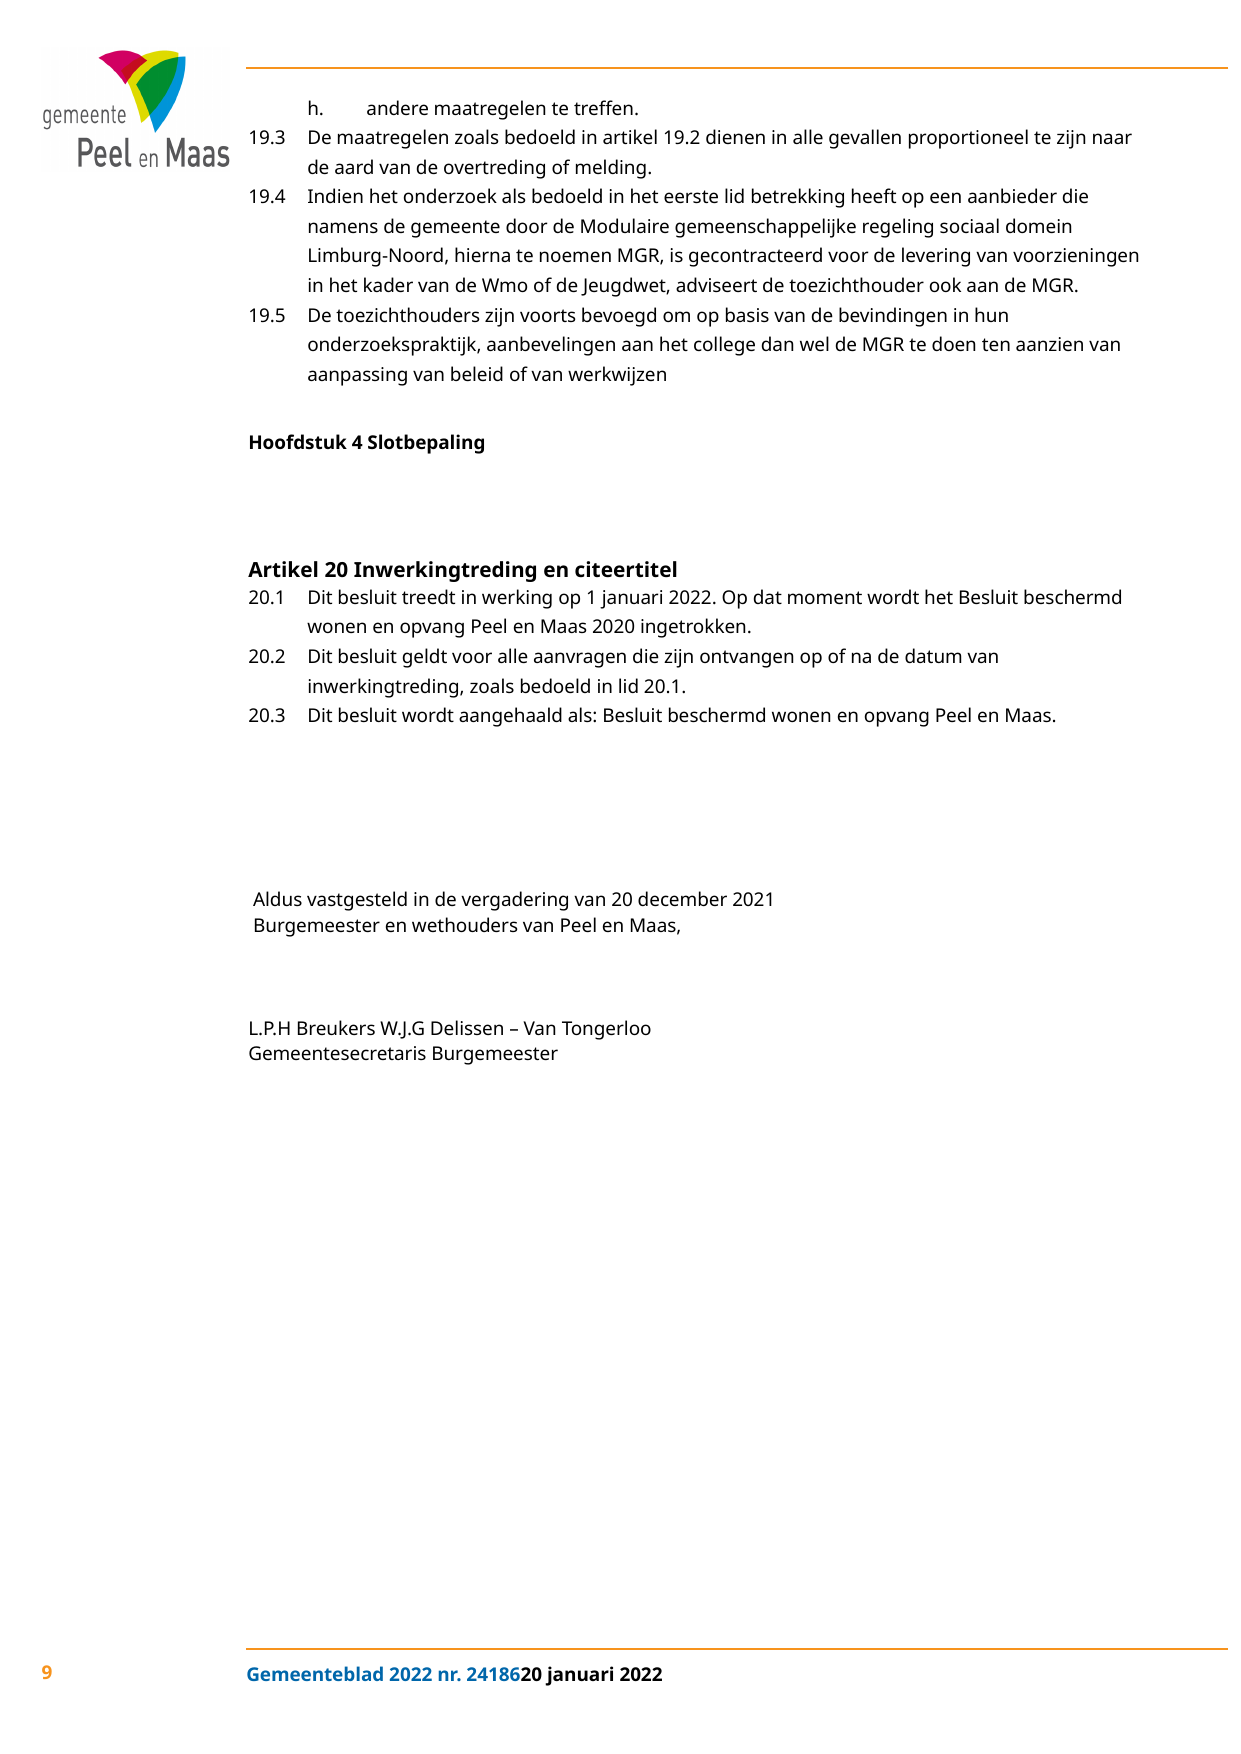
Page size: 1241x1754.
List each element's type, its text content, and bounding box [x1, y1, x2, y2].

text Aldus vastgesteld in de vergadering van 20 december 2021 [248, 886, 1152, 912]
list De toezichthouders zijn voorts bevoegd om op basis van de bevindingen in hun onderzoekspraktijk, aanbevelingen aan het college dan wel de MGR te doen ten aanzien van aanpassing van beleid of van werkwijzen [248, 302, 1152, 387]
picture [41, 47, 231, 172]
list andere maatregelen te treffen. [307, 95, 1152, 121]
text Hoofdstuk 4 Slotbepaling [248, 427, 1152, 456]
list Dit besluit treedt in werking op 1 januari 2022. Op dat moment wordt het Besluit beschermd wonen en opvang Peel en Maas 2020 ingetrokken. [248, 584, 1152, 639]
list Dit besluit geldt voor alle aanvragen die zijn ontvangen op of na de datum van inwerkingtreding, zoals bedoeld in lid 20.1. [248, 643, 1152, 698]
text Burgemeester en wethouders van Peel en Maas, [248, 912, 1152, 937]
list Dit besluit wordt aangehaald als: Besluit beschermd wonen en opvang Peel en Maas. [248, 702, 1152, 728]
list De maatregelen zoals bedoeld in artikel 19.2 dienen in alle gevallen proportioneel te zijn naar de aard van de overtreding of melding. [248, 124, 1152, 180]
text Artikel 20 Inwerkingtreding en citeertitel [248, 556, 1152, 584]
list Indien het onderzoek als bedoeld in het eerste lid betrekking heeft op een aanbieder die namens de gemeente door de Modulaire gemeenschappelijke regeling sociaal domein Limburg-Noord, hierna te noemen MGR, is gecontracteerd voor de levering van voorzieningen in het kader van de Wmo of de Jeugdwet, adviseert de toezichthouder ook aan de MGR. [248, 183, 1152, 298]
text L.P.H Breukers W.J.G Delissen – Van Tongerloo [248, 1015, 1152, 1040]
text Gemeentesecretaris Burgemeester [248, 1040, 1152, 1066]
